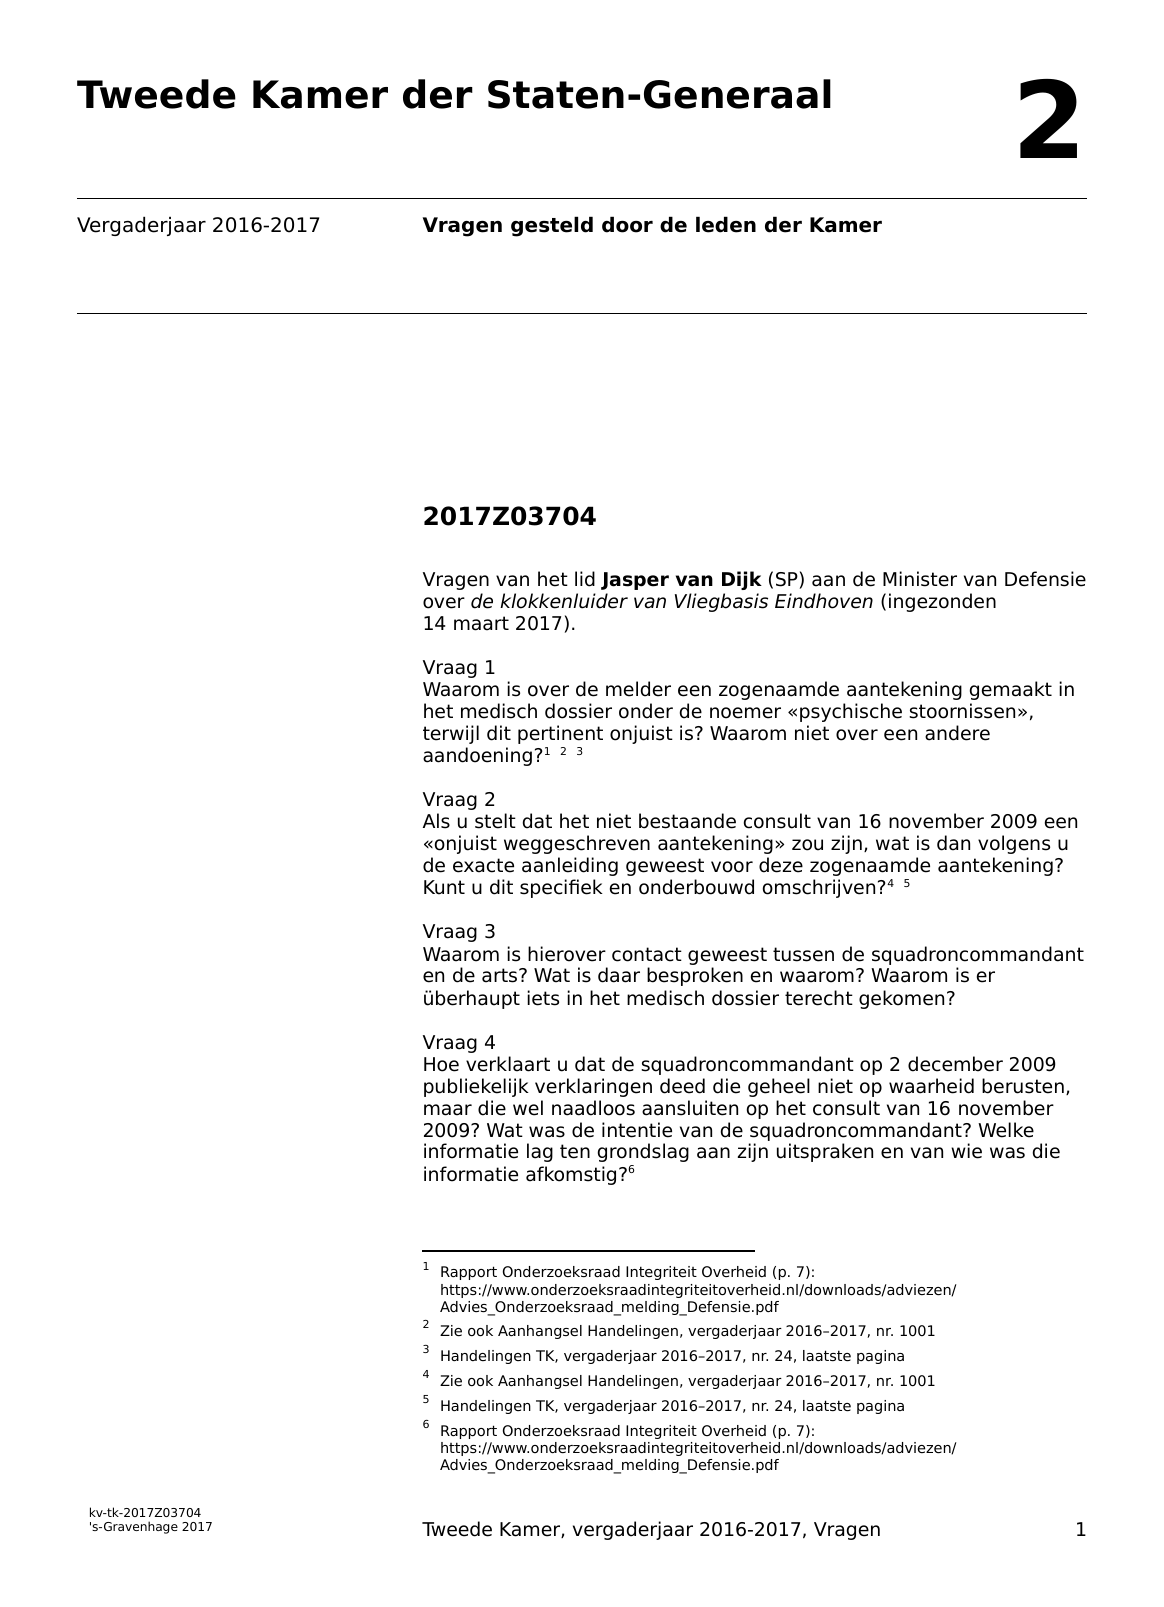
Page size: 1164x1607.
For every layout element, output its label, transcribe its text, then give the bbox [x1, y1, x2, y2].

text Hoe verklaart u dat de squadroncommandant op 2 december 2009 publiekelijk verklaringen deed die geheel niet op waarheid berusten, maar die wel naadloos aansluiten op het consult van 16 november 2009? Wat was de intentie van de squadroncommandant? Welke informatie lag ten grondslag aan zijn uitspraken en van wie was die informatie afkomstig? [422, 1053, 1087, 1185]
text Handelingen TK, vergaderjaar 2016–2017, nr. 24, laatste pagina [422, 1343, 1087, 1366]
text Zie ook Aanhangsel Handelingen, vergaderjaar 2016–2017, nr. 1001 [422, 1318, 1087, 1341]
table_cell Vragen gesteld door de leden der Kamer [422, 199, 1087, 313]
text Vraag 2 [422, 789, 1087, 811]
text Zie ook Aanhangsel Handelingen, vergaderjaar 2016–2017, nr. 1001 [422, 1368, 1087, 1391]
table_header Tweede Kamer der Staten-Generaal [77, 59, 886, 198]
text Vraag 4 [422, 1032, 1087, 1053]
text Als u stelt dat het niet bestaande consult van 16 november 2009 een «onjuist weggeschreven aantekening» zou zijn, wat is dan volgens u de exacte aanleiding geweest voor deze zogenaamde aantekening? Kunt u dit specifiek en onderbouwd omschrijven? [422, 811, 1087, 899]
text Waarom is hierover contact geweest tussen de squadroncommandant en de arts? Wat is daar besproken en waarom? Waarom is er überhaupt iets in het medisch dossier terecht gekomen? [422, 943, 1087, 1009]
text 2017Z03704 [422, 502, 1087, 531]
text Vraag 1 [422, 657, 1087, 679]
text 's-Gravenhage 2017 [88, 1520, 323, 1534]
text Vragen van het lid Jasper van Dijk (SP) aan de Minister van Defensie over de klokkenluider van Vliegbasis Eindhoven (ingezonden 14 maart 2017). [422, 569, 1087, 635]
table_cell Vergaderjaar 2016-2017 [77, 199, 422, 313]
text Rapport Onderzoeksraad Integriteit Overheid (p. 7): https://www.onderzoeksraadintegriteitoverheid.nl/downloads/adviezen/Advies_Onderzoeksraad_melding_Defensie.pdf [422, 1418, 1087, 1474]
table_header 2 [886, 59, 1087, 198]
text kv-tk-2017Z03704 [88, 1506, 323, 1520]
text Handelingen TK, vergaderjaar 2016–2017, nr. 24, laatste pagina [422, 1393, 1087, 1416]
text Rapport Onderzoeksraad Integriteit Overheid (p. 7): https://www.onderzoeksraadintegriteitoverheid.nl/downloads/adviezen/Advies_Onderzoeksraad_melding_Defensie.pdf [422, 1260, 1087, 1316]
text Waarom is over de melder een zogenaamde aantekening gemaakt in het medisch dossier onder de noemer «psychische stoornissen», terwijl dit pertinent onjuist is? Waarom niet over een andere aandoening? [422, 679, 1087, 767]
text Vraag 3 [422, 921, 1087, 943]
